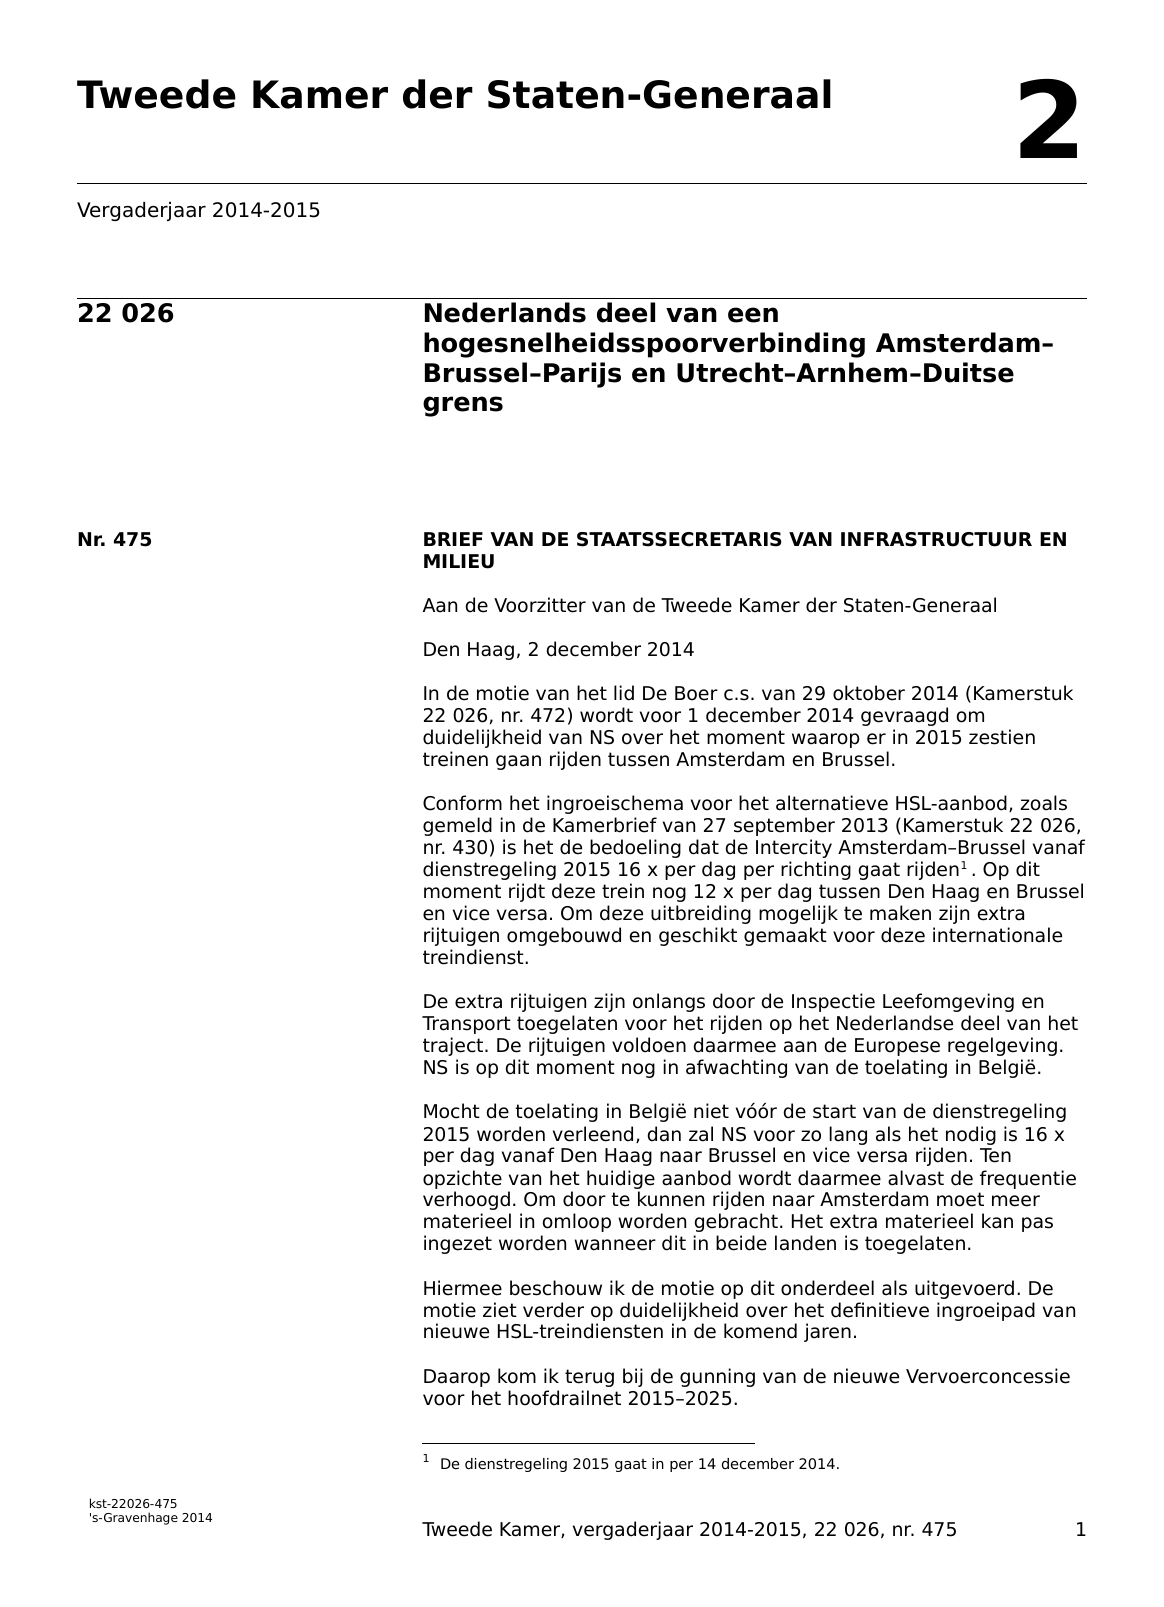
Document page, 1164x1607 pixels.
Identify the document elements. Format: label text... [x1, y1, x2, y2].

text Hiermee beschouw ik de motie op dit onderdeel als uitgevoerd. De motie ziet verder op duidelijkheid over het definitieve ingroeipad van nieuwe HSL-treindiensten in de komend jaren. [422, 1277, 1087, 1343]
text Aan de Voorzitter van de Tweede Kamer der Staten-Generaal [422, 595, 1087, 617]
table_header 2 [886, 59, 1087, 183]
text Den Haag, 2 december 2014 [422, 639, 1087, 661]
table_header Tweede Kamer der Staten-Generaal [77, 59, 886, 183]
text De dienstregeling 2015 gaat in per 14 december 2014. [422, 1452, 1087, 1474]
subtitle Nr. 475 BRIEF VAN DE STAATSSECRETARIS VAN INFRASTRUCTUUR EN MILIEU [77, 529, 1087, 573]
text Daarop kom ik terug bij de gunning van de nieuwe Vervoerconcessie voor het hoofdrailnet 2015–2025. [422, 1366, 1087, 1409]
text 's-Gravenhage 2014 [88, 1511, 323, 1525]
table_cell Vergaderjaar 2014-2015 [77, 184, 1087, 298]
text De extra rijtuigen zijn onlangs door de Inspectie Leefomgeving en Transport toegelaten voor het rijden op het Nederlandse deel van het traject. De rijtuigen voldoen daarmee aan de Europese regelgeving. NS is op dit moment nog in afwachting van de toelating in België. [422, 991, 1087, 1079]
text In de motie van het lid De Boer c.s. van 29 oktober 2014 (Kamerstuk 22 026, nr. 472) wordt voor 1 december 2014 gevraagd om duidelijkheid van NS over het moment waarop er in 2015 zestien treinen gaan rijden tussen Amsterdam en Brussel. [422, 683, 1087, 771]
text Conform het ingroeischema voor het alternatieve HSL-aanbod, zoals gemeld in de Kamerbrief van 27 september 2013 (Kamerstuk 22 026, nr. 430) is het de bedoeling dat de Intercity Amsterdam–Brussel vanaf dienstregeling 2015 16 x per dag per richting gaat rijden. Op dit moment rijdt deze trein nog 12 x per dag tussen Den Haag en Brussel en vice versa. Om deze uitbreiding mogelijk te maken zijn extra rijtuigen omgebouwd en geschikt gemaakt voor deze internationale treindienst. [422, 793, 1087, 969]
text Mocht de toelating in België niet vóór de start van de dienstregeling 2015 worden verleend, dan zal NS voor zo lang als het nodig is 16 x per dag vanaf Den Haag naar Brussel en vice versa rijden. Ten opzichte van het huidige aanbod wordt daarmee alvast de frequentie verhoogd. Om door te kunnen rijden naar Amsterdam moet meer materieel in omloop worden gebracht. Het extra materieel kan pas ingezet worden wanneer dit in beide landen is toegelaten. [422, 1101, 1087, 1255]
subtitle 22 026 Nederlands deel van een hogesnelheidsspoorverbinding Amsterdam–Brussel–Parijs en Utrecht–Arnhem–Duitse grens [77, 299, 1087, 418]
text kst-22026-475 [88, 1497, 323, 1511]
